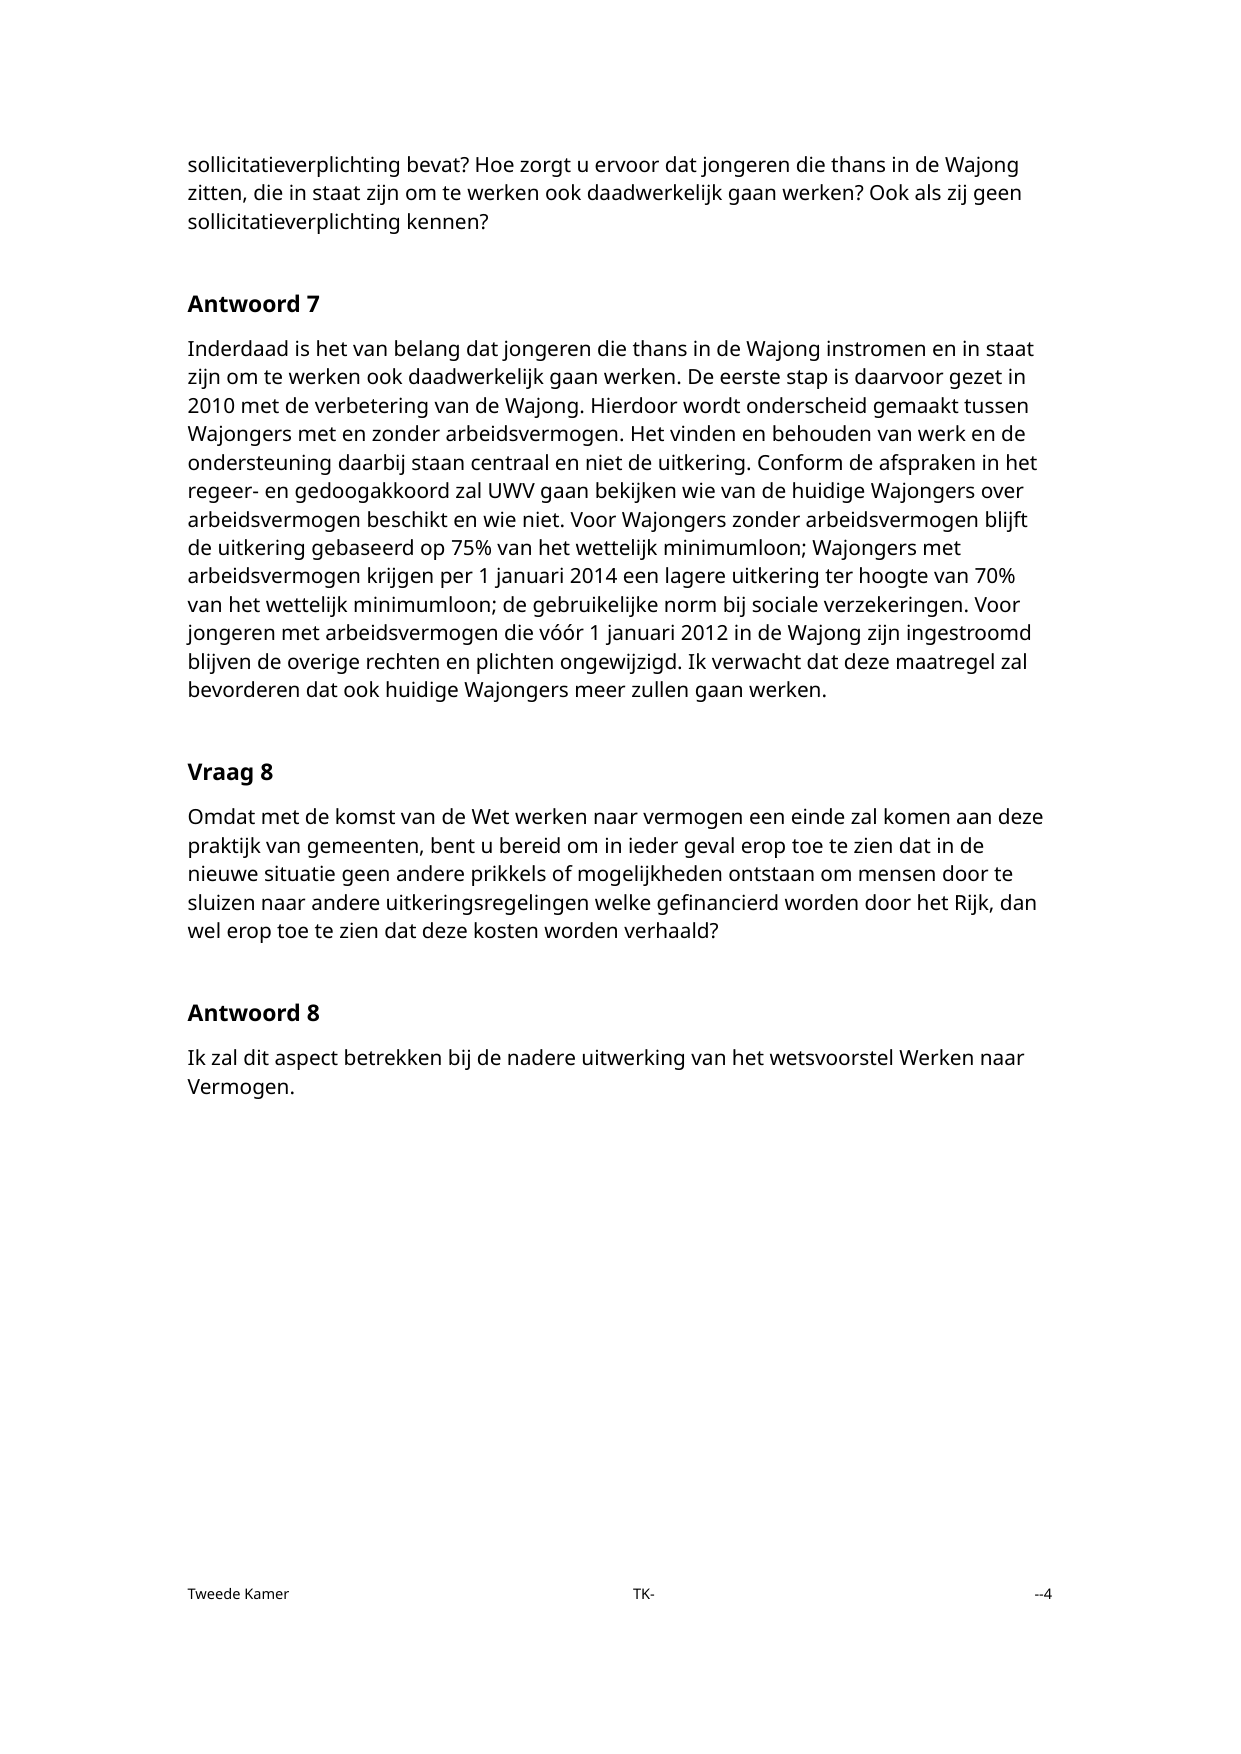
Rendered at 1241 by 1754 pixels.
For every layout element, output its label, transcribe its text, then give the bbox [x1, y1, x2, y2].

text Omdat met de komst van de Wet werken naar vermogen een einde zal komen aan deze praktijk van gemeenten, bent u bereid om in ieder geval erop toe te zien dat in de nieuwe situatie geen andere prikkels of mogelijkheden ontstaan om mensen door te sluizen naar andere uitkeringsregelingen welke gefinancierd worden door het Rijk, dan wel erop toe te zien dat deze kosten worden verhaald? [187, 802, 1053, 945]
text Ik zal dit aspect betrekken bij de nadere uitwerking van het wetsvoorstel Werken naar Vermogen. [187, 1043, 1053, 1100]
subtitle Antwoord 7 [187, 288, 1053, 319]
subtitle Antwoord 8 [187, 997, 1053, 1028]
text sollicitatieverplichting bevat? Hoe zorgt u ervoor dat jongeren die thans in de Wajong zitten, die in staat zijn om te werken ook daadwerkelijk gaan werken? Ook als zij geen sollicitatieverplichting kennen? [187, 150, 1053, 235]
text Inderdaad is het van belang dat jongeren die thans in de Wajong instromen en in staat zijn om te werken ook daadwerkelijk gaan werken. De eerste stap is daarvoor gezet in 2010 met de verbetering van de Wajong. Hierdoor wordt onderscheid gemaakt tussen Wajongers met en zonder arbeidsvermogen. Het vinden en behouden van werk en de ondersteuning daarbij staan centraal en niet de uitkering. Conform de afspraken in het regeer- en gedoogakkoord zal UWV gaan bekijken wie van de huidige Wajongers over arbeidsvermogen beschikt en wie niet. Voor Wajongers zonder arbeidsvermogen blijft de uitkering gebaseerd op 75% van het wettelijk minimumloon; Wajongers met arbeidsvermogen krijgen per 1 januari 2014 een lagere uitkering ter hoogte van 70% van het wettelijk minimumloon; de gebruikelijke norm bij sociale verzekeringen. Voor jongeren met arbeidsvermogen die vóór 1 januari 2012 in de Wajong zijn ingestroomd blijven de overige rechten en plichten ongewijzigd. Ik verwacht dat deze maatregel zal bevorderen dat ook huidige Wajongers meer zullen gaan werken. [187, 334, 1053, 704]
subtitle Vraag 8 [187, 756, 1053, 787]
